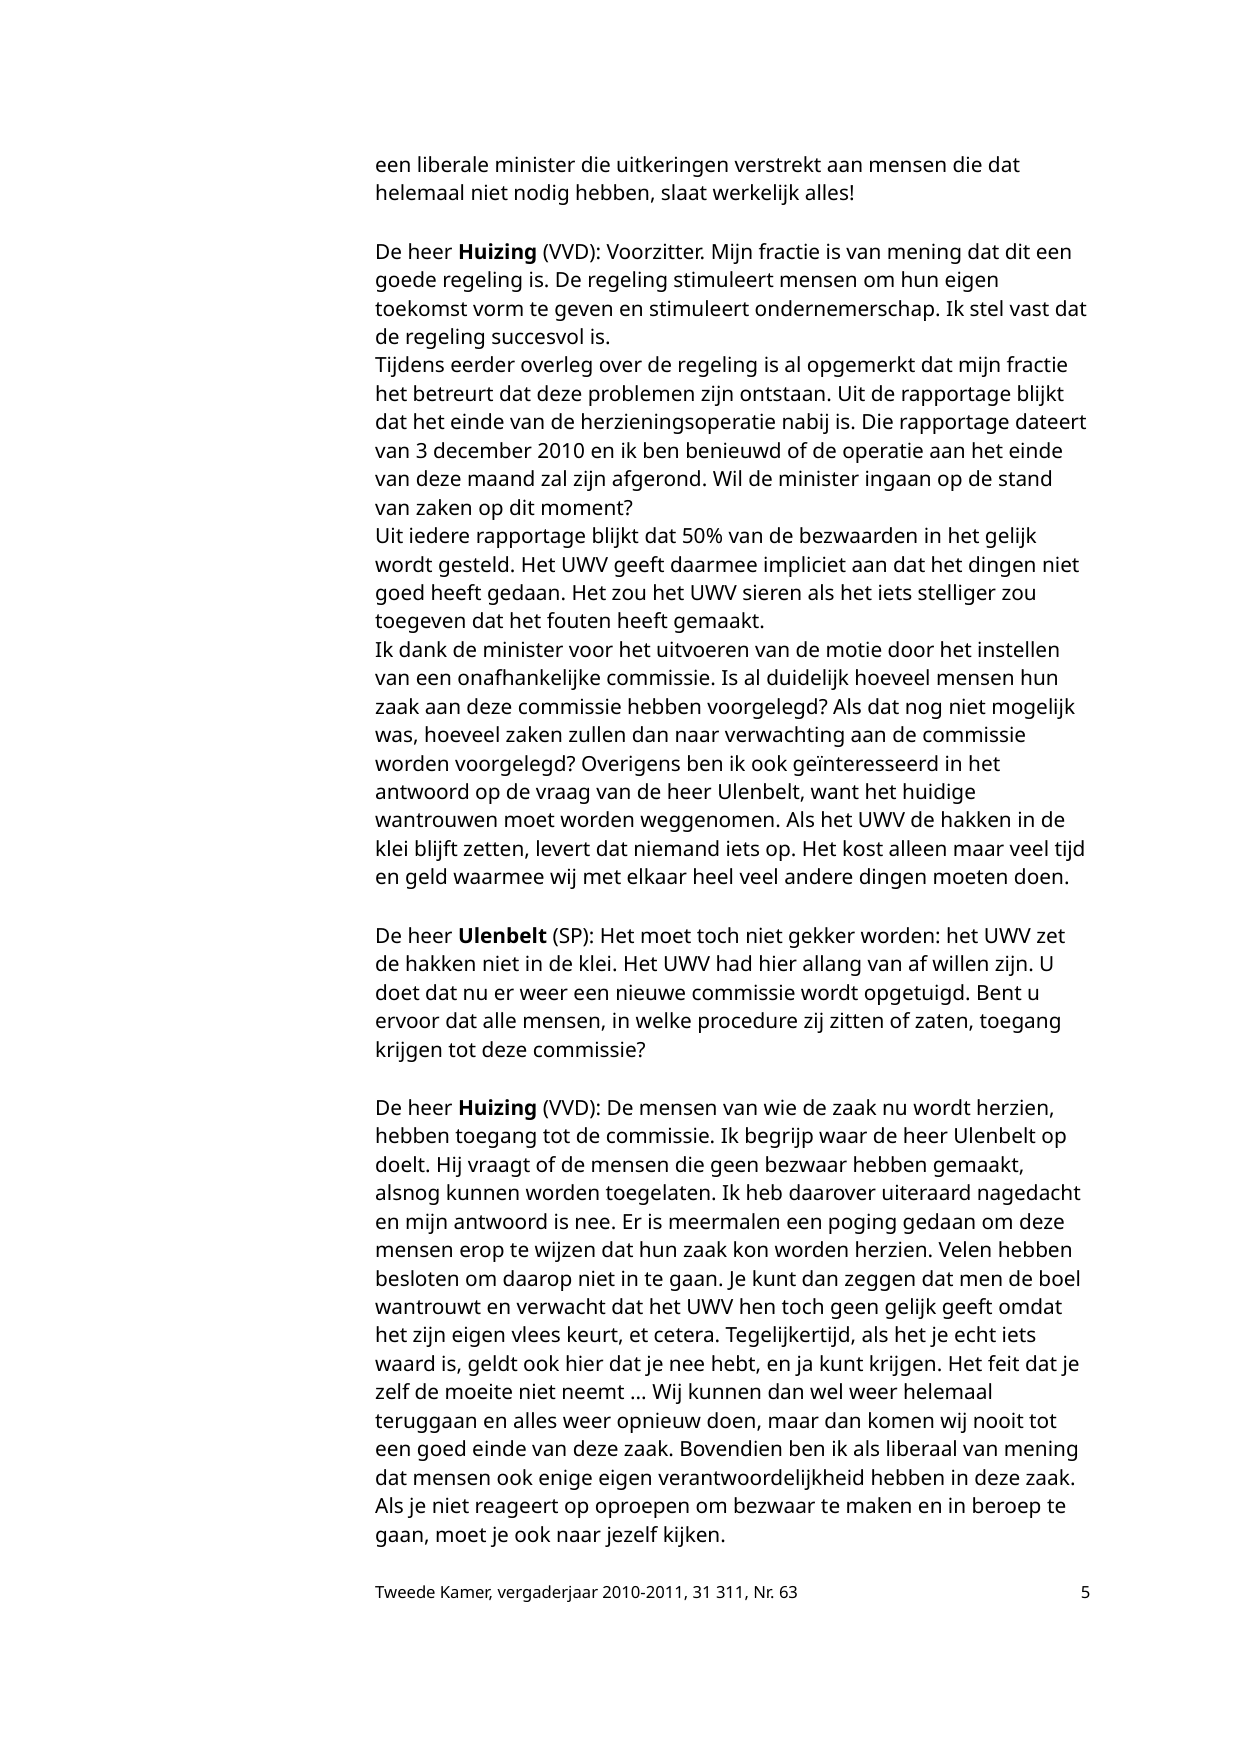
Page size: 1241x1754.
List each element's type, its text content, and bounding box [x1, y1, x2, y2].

text Uit iedere rapportage blijkt dat 50% van de bezwaarden in het gelijk wordt gesteld. Het UWV geeft daarmee impliciet aan dat het dingen niet goed heeft gedaan. Het zou het UWV sieren als het iets stelliger zou toegeven dat het fouten heeft gemaakt. [375, 521, 1090, 635]
text De heer Huizing (VVD): Voorzitter. Mijn fractie is van mening dat dit een goede regeling is. De regeling stimuleert mensen om hun eigen toekomst vorm te geven en stimuleert ondernemerschap. Ik stel vast dat de regeling succesvol is. [375, 237, 1090, 351]
text De heer Ulenbelt (SP): Het moet toch niet gekker worden: het UWV zet de hakken niet in de klei. Het UWV had hier allang van af willen zijn. U doet dat nu er weer een nieuwe commissie wordt opgetuigd. Bent u ervoor dat alle mensen, in welke procedure zij zitten of zaten, toegang krijgen tot deze commissie? [375, 921, 1090, 1063]
text Tijdens eerder overleg over de regeling is al opgemerkt dat mijn fractie het betreurt dat deze problemen zijn ontstaan. Uit de rapportage blijkt dat het einde van de herzieningsoperatie nabij is. Die rapportage dateert van 3 december 2010 en ik ben benieuwd of de operatie aan het einde van deze maand zal zijn afgerond. Wil de minister ingaan op de stand van zaken op dit moment? [375, 351, 1090, 521]
text een liberale minister die uitkeringen verstrekt aan mensen die dat helemaal niet nodig hebben, slaat werkelijk alles! [375, 150, 1090, 207]
text De heer Huizing (VVD): De mensen van wie de zaak nu wordt herzien, hebben toegang tot de commissie. Ik begrijp waar de heer Ulenbelt op doelt. Hij vraagt of de mensen die geen bezwaar hebben gemaakt, alsnog kunnen worden toegelaten. Ik heb daarover uiteraard nagedacht en mijn antwoord is nee. Er is meermalen een poging gedaan om deze mensen erop te wijzen dat hun zaak kon worden herzien. Velen hebben besloten om daarop niet in te gaan. Je kunt dan zeggen dat men de boel wantrouwt en verwacht dat het UWV hen toch geen gelijk geeft omdat het zijn eigen vlees keurt, et cetera. Tegelijkertijd, als het je echt iets waard is, geldt ook hier dat je nee hebt, en ja kunt krijgen. Het feit dat je zelf de moeite niet neemt ... Wij kunnen dan wel weer helemaal teruggaan en alles weer opnieuw doen, maar dan komen wij nooit tot een goed einde van deze zaak. Bovendien ben ik als liberaal van mening dat mensen ook enige eigen verantwoordelijkheid hebben in deze zaak. Als je niet reageert op oproepen om bezwaar te maken en in beroep te gaan, moet je ook naar jezelf kijken. [375, 1093, 1090, 1548]
text Ik dank de minister voor het uitvoeren van de motie door het instellen van een onafhankelijke commissie. Is al duidelijk hoeveel mensen hun zaak aan deze commissie hebben voorgelegd? Als dat nog niet mogelijk was, hoeveel zaken zullen dan naar verwachting aan de commissie worden voorgelegd? Overigens ben ik ook geïnteresseerd in het antwoord op de vraag van de heer Ulenbelt, want het huidige wantrouwen moet worden weggenomen. Als het UWV de hakken in de klei blijft zetten, levert dat niemand iets op. Het kost alleen maar veel tijd en geld waarmee wij met elkaar heel veel andere dingen moeten doen. [375, 635, 1090, 891]
